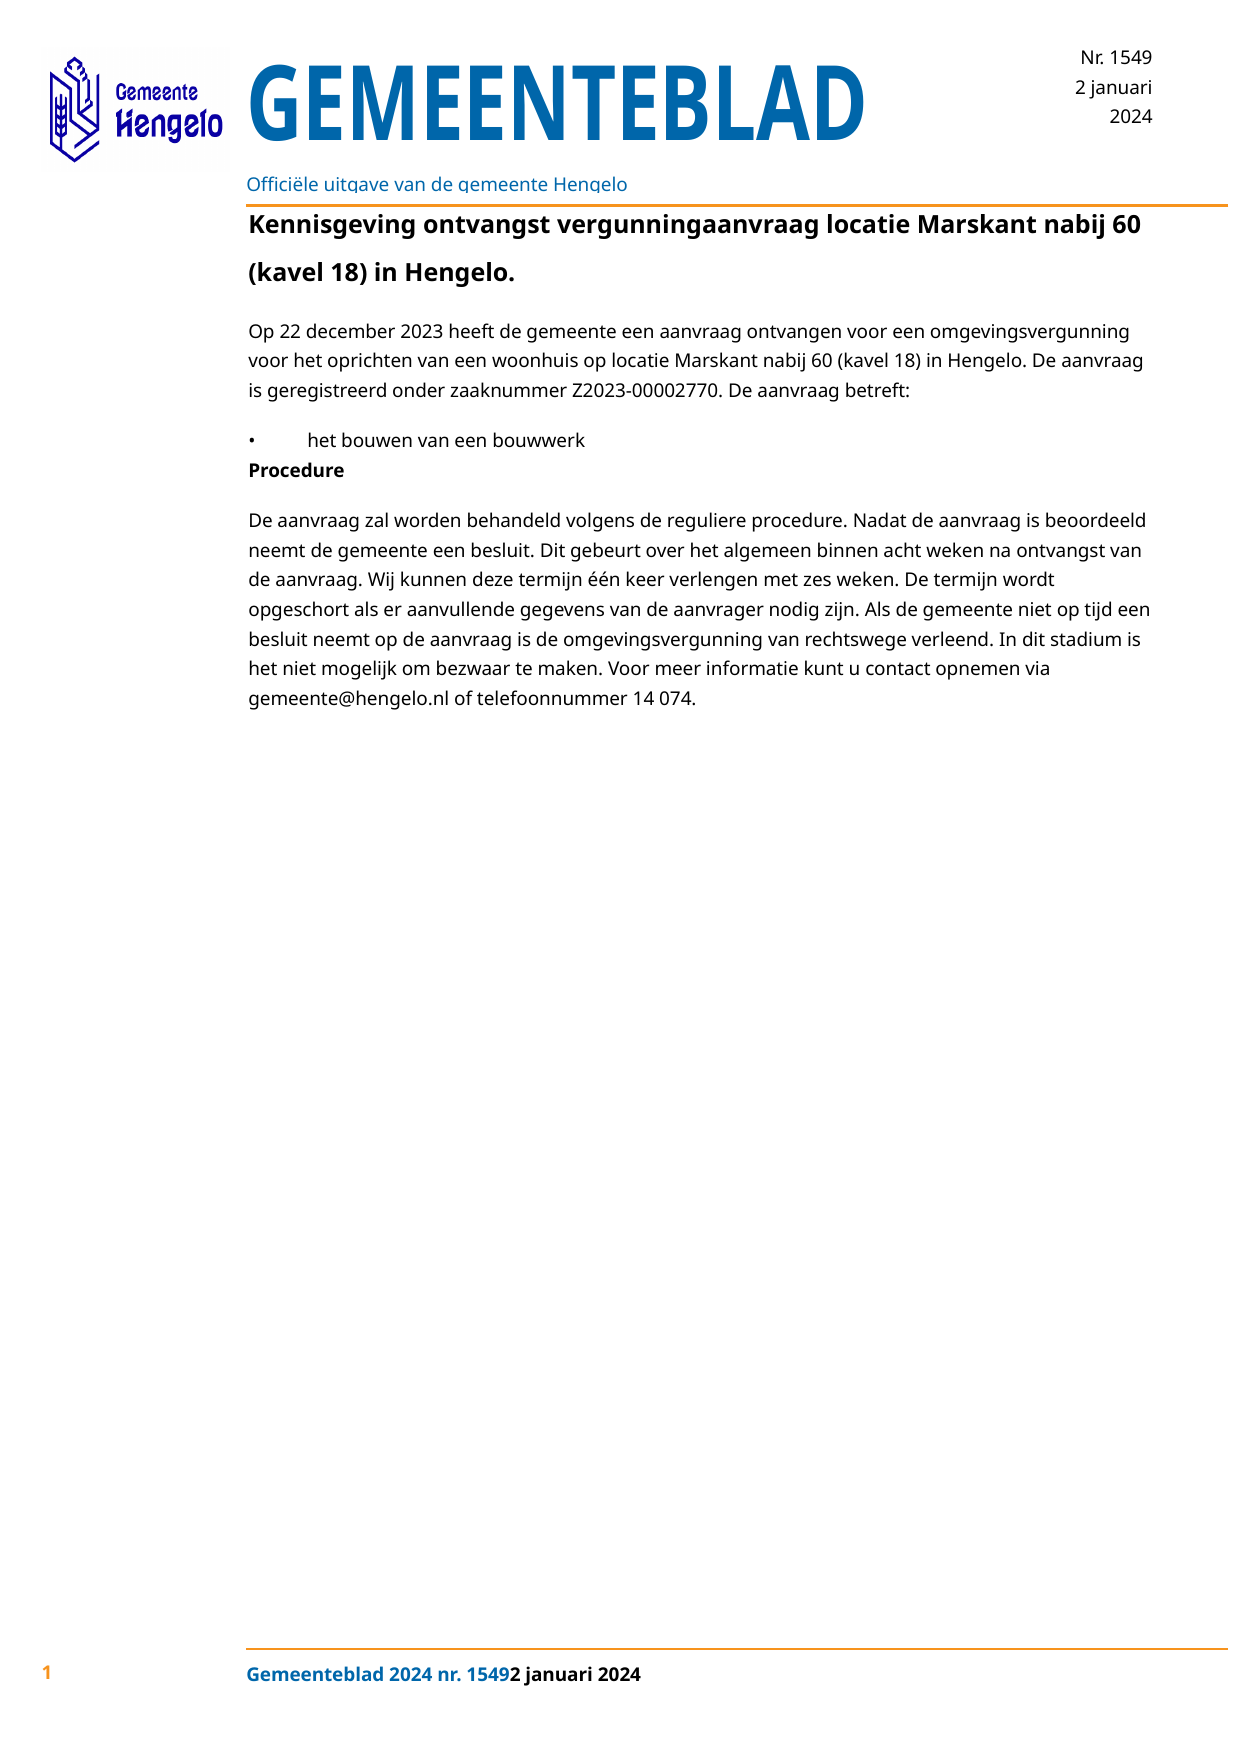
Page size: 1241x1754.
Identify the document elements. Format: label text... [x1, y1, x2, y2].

text De aanvraag zal worden behandeld volgens de reguliere procedure. Nadat de aanvraag is beoordeeld neemt de gemeente een besluit. Dit gebeurt over het algemeen binnen acht weken na ontvangst van de aanvraag. Wij kunnen deze termijn één keer verlengen met zes weken. De termijn wordt opgeschort als er aanvullende gegevens van de aanvrager nodig zijn. Als de gemeente niet op tijd een besluit neemt op de aanvraag is de omgevingsvergunning van rechtswege verleend. In dit stadium is het niet mogelijk om bezwaar te maken. Voor meer informatie kunt u contact opnemen via gemeente@hengelo.nl of telefoonnummer 14 074. [248, 507, 1152, 711]
text Kennisgeving ontvangst vergunningaanvraag locatie Marskant nabij 60 (kavel 18) in Hengelo. [248, 207, 1152, 288]
picture [41, 47, 231, 172]
text Procedure [248, 457, 1152, 483]
list het bouwen van een bouwwerk [248, 427, 1152, 453]
text Op 22 december 2023 heeft de gemeente een aanvraag ontvangen voor een omgevingsvergunning voor het oprichten van een woonhuis op locatie Marskant nabij 60 (kavel 18) in Hengelo. De aanvraag is geregistreerd onder zaaknummer Z2023-00002770. De aanvraag betreft: [248, 318, 1152, 403]
